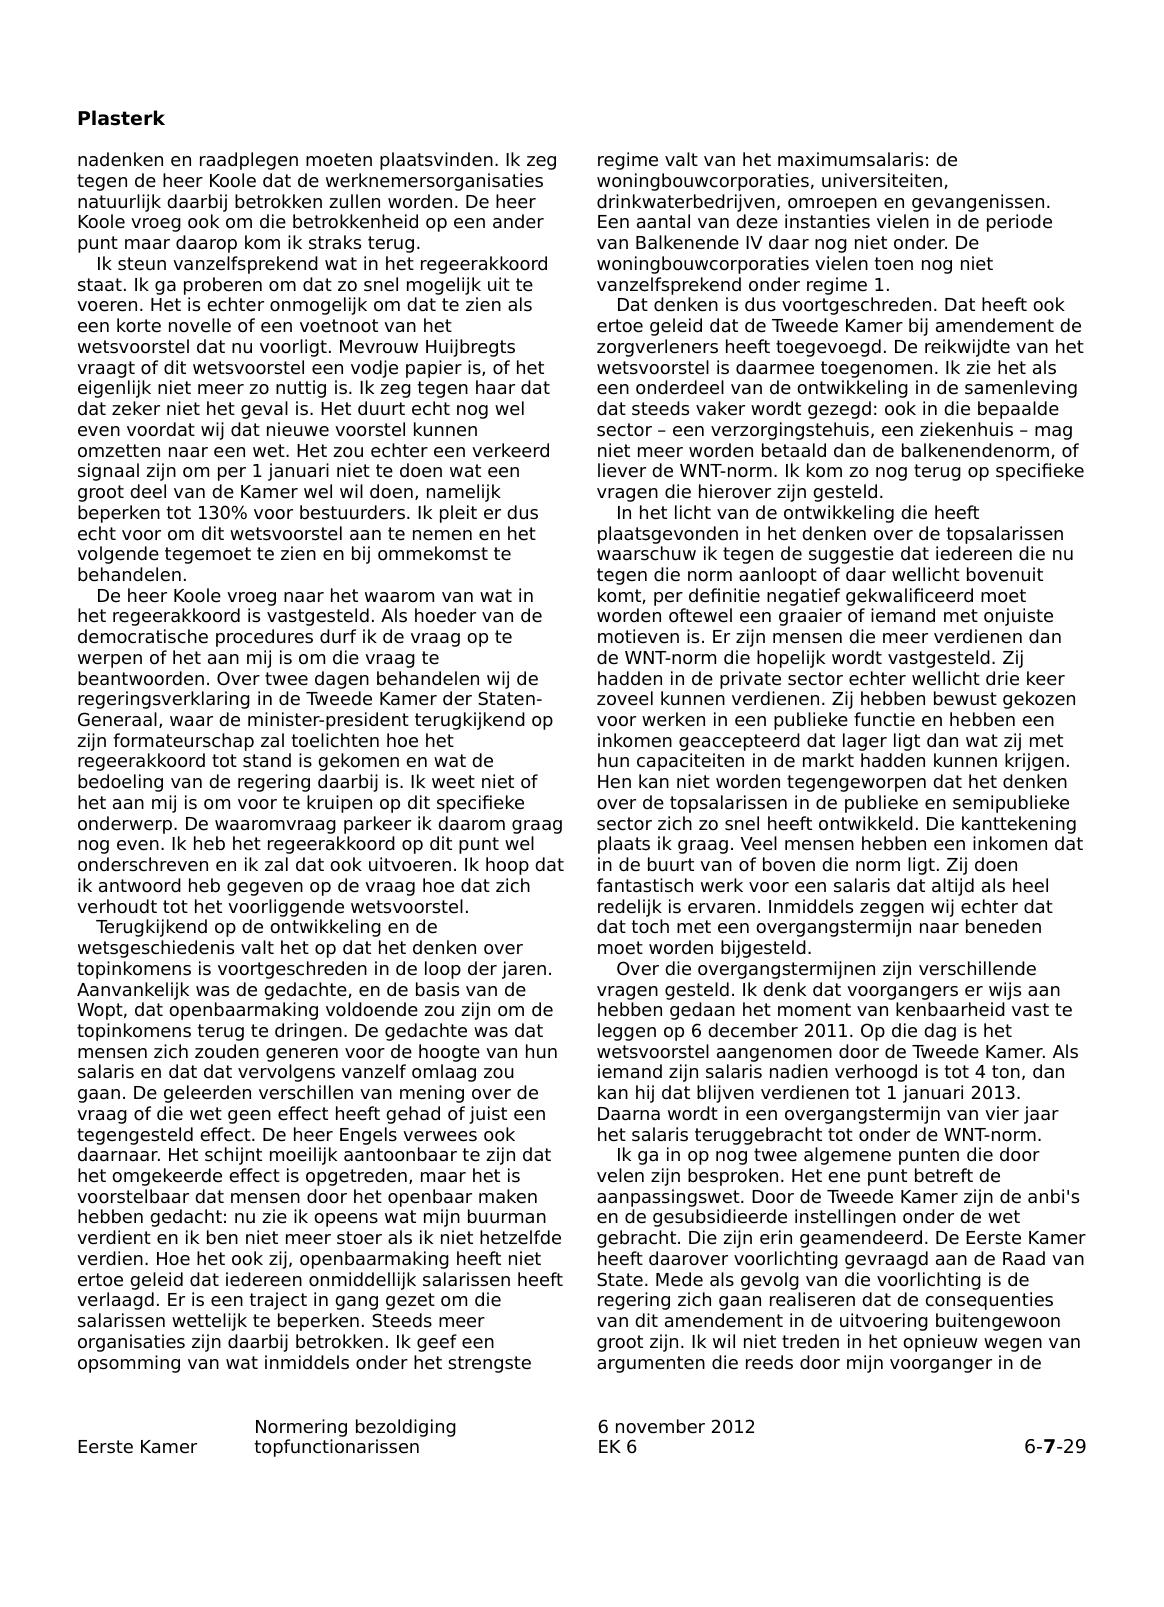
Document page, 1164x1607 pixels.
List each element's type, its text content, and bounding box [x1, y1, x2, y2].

text nadenken en raadplegen moeten plaatsvinden. Ik zeg tegen de heer Koole dat de werknemersorganisaties natuurlijk daarbij betrokken zullen worden. De heer Koole vroeg ook om die betrokkenheid op een ander punt maar daarop kom ik straks terug. [77, 150, 567, 254]
text Ik steun vanzelfsprekend wat in het regeerakkoord staat. Ik ga proberen om dat zo snel mogelijk uit te voeren. Het is echter onmogelijk om dat te zien als een korte novelle of een voetnoot van het wetsvoorstel dat nu voorligt. Mevrouw Huijbregts vraagt of dit wetsvoorstel een vodje papier is, of het eigenlijk niet meer zo nuttig is. Ik zeg tegen haar dat dat zeker niet het geval is. Het duurt echt nog wel even voordat wij dat nieuwe voorstel kunnen omzetten naar een wet. Het zou echter een verkeerd signaal zijn om per 1 januari niet te doen wat een groot deel van de Kamer wel wil doen, namelijk beperken tot 130% voor bestuurders. Ik pleit er dus echt voor om dit wetsvoorstel aan te nemen en het volgende tegemoet te zien en bij ommekomst te behandelen. [77, 254, 567, 586]
text Terugkijkend op de ontwikkeling en de wetsgeschiedenis valt het op dat het denken over topinkomens is voortgeschreden in de loop der jaren. Aanvankelijk was de gedachte, en de basis van de Wopt, dat openbaarmaking voldoende zou zijn om de topinkomens terug te dringen. De gedachte was dat mensen zich zouden generen voor de hoogte van hun salaris en dat dat vervolgens vanzelf omlaag zou gaan. De geleerden verschillen van mening over de vraag of die wet geen effect heeft gehad of juist een tegengesteld effect. De heer Engels verwees ook daarnaar. Het schijnt moeilijk aantoonbaar te zijn dat het omgekeerde effect is opgetreden, maar het is voorstelbaar dat mensen door het openbaar maken hebben gedacht: nu zie ik opeens wat mijn buurman verdient en ik ben niet meer stoer als ik niet hetzelfde verdien. Hoe het ook zij, openbaarmaking heeft niet ertoe geleid dat iedereen onmiddellijk salarissen heeft verlaagd. Er is een traject in gang gezet om die salarissen wettelijk te beperken. Steeds meer organisaties zijn daarbij betrokken. Ik geef een opsomming van wat inmiddels onder het strengste [77, 917, 567, 1373]
text regime valt van het maximumsalaris: de woningbouwcorporaties, universiteiten, drinkwaterbedrijven, omroepen en gevangenissen. Een aantal van deze instanties vielen in de periode van Balkenende IV daar nog niet onder. De woningbouwcorporaties vielen toen nog niet vanzelfsprekend onder regime 1. [596, 150, 1087, 295]
text In het licht van de ontwikkeling die heeft plaatsgevonden in het denken over de topsalarissen waarschuw ik tegen de suggestie dat iedereen die nu tegen die norm aanloopt of daar wellicht bovenuit komt, per definitie negatief gekwalificeerd moet worden oftewel een graaier of iemand met onjuiste motieven is. Er zijn mensen die meer verdienen dan de WNT-norm die hopelijk wordt vastgesteld. Zij hadden in de private sector echter wellicht drie keer zoveel kunnen verdienen. Zij hebben bewust gekozen voor werken in een publieke functie en hebben een inkomen geaccepteerd dat lager ligt dan wat zij met hun capaciteiten in de markt hadden kunnen krijgen. Hen kan niet worden tegengeworpen dat het denken over de topsalarissen in de publieke en semipublieke sector zich zo snel heeft ontwikkeld. Die kanttekening plaats ik graag. Veel mensen hebben een inkomen dat in de buurt van of boven die norm ligt. Zij doen fantastisch werk voor een salaris dat altijd als heel redelijk is ervaren. Inmiddels zeggen wij echter dat dat toch met een overgangstermijn naar beneden moet worden bijgesteld. [596, 503, 1087, 959]
text De heer Koole vroeg naar het waarom van wat in het regeerakkoord is vastgesteld. Als hoeder van de democratische procedures durf ik de vraag op te werpen of het aan mij is om die vraag te beantwoorden. Over twee dagen behandelen wij de regeringsverklaring in de Tweede Kamer der Staten-Generaal, waar de minister-president terugkijkend op zijn formateurschap zal toelichten hoe het regeerakkoord tot stand is gekomen en wat de bedoeling van de regering daarbij is. Ik weet niet of het aan mij is om voor te kruipen op dit specifieke onderwerp. De waaromvraag parkeer ik daarom graag nog even. Ik heb het regeerakkoord op dit punt wel onderschreven en ik zal dat ook uitvoeren. Ik hoop dat ik antwoord heb gegeven op de vraag hoe dat zich verhoudt tot het voorliggende wetsvoorstel. [77, 586, 567, 917]
text Over die overgangstermijnen zijn verschillende vragen gesteld. Ik denk dat voorgangers er wijs aan hebben gedaan het moment van kenbaarheid vast te leggen op 6 december 2011. Op die dag is het wetsvoorstel aangenomen door de Tweede Kamer. Als iemand zijn salaris nadien verhoogd is tot 4 ton, dan kan hij dat blijven verdienen tot 1 januari 2013. Daarna wordt in een overgangstermijn van vier jaar het salaris teruggebracht tot onder de WNT-norm. [596, 959, 1087, 1145]
text Dat denken is dus voortgeschreden. Dat heeft ook ertoe geleid dat de Tweede Kamer bij amendement de zorgverleners heeft toegevoegd. De reikwijdte van het wetsvoorstel is daarmee toegenomen. Ik zie het als een onderdeel van de ontwikkeling in de samenleving dat steeds vaker wordt gezegd: ook in die bepaalde sector – een verzorgingstehuis, een ziekenhuis – mag niet meer worden betaald dan de balkenendenorm, of liever de WNT-norm. Ik kom zo nog terug op specifieke vragen die hierover zijn gesteld. [596, 295, 1087, 503]
text Ik ga in op nog twee algemene punten die door velen zijn besproken. Het ene punt betreft de aanpassingswet. Door de Tweede Kamer zijn de anbi's en de gesubsidieerde instellingen onder de wet gebracht. Die zijn erin geamendeerd. De Eerste Kamer heeft daarover voorlichting gevraagd aan de Raad van State. Mede als gevolg van die voorlichting is de regering zich gaan realiseren dat de consequenties van dit amendement in de uitvoering buitengewoon groot zijn. Ik wil niet treden in het opnieuw wegen van argumenten die reeds door mijn voorganger in de [596, 1145, 1087, 1373]
